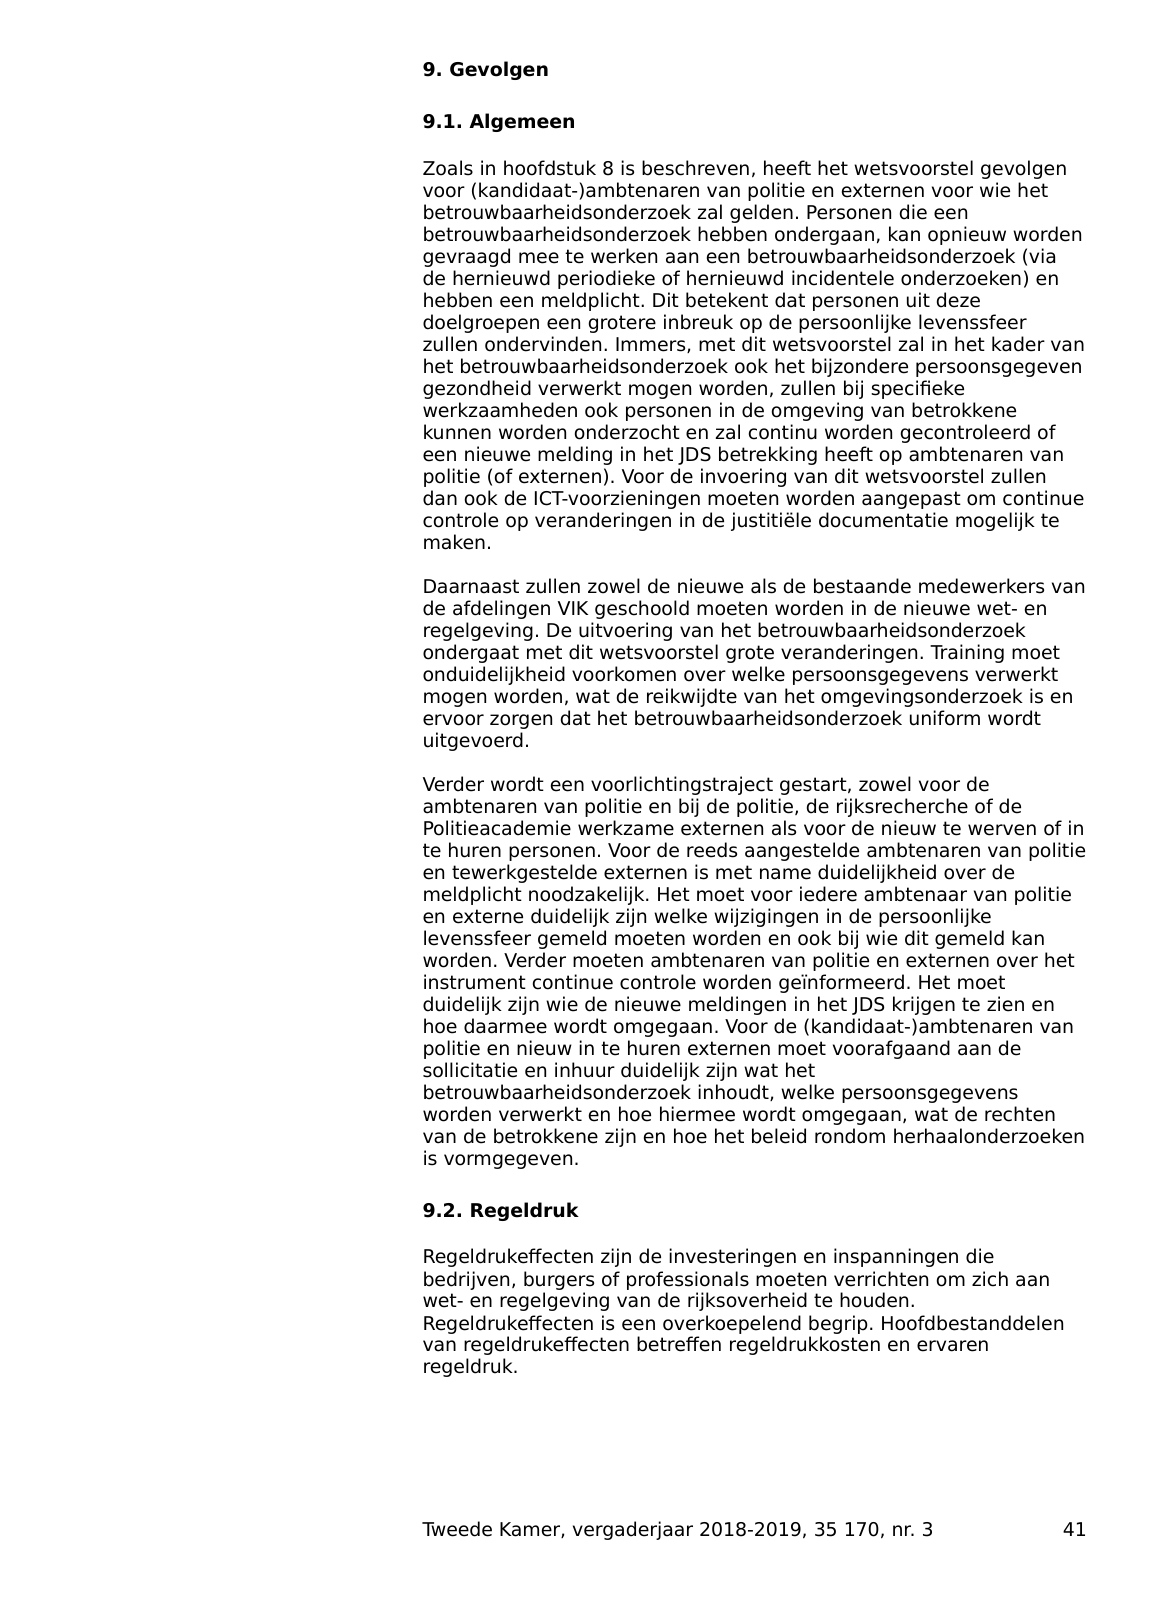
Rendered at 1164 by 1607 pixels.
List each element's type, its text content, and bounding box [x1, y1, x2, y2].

text Regeldrukeffecten zijn de investeringen en inspanningen die bedrijven, burgers of professionals moeten verrichten om zich aan wet- en regelgeving van de rijksoverheid te houden. Regeldrukeffecten is een overkoepelend begrip. Hoofdbestanddelen van regeldrukeffecten betreffen regeldrukkosten en ervaren regeldruk. [422, 1246, 1087, 1378]
subtitle 9.2. Regeldruk [422, 1199, 1087, 1221]
subtitle 9.1. Algemeen [422, 111, 1087, 133]
text Verder wordt een voorlichtingstraject gestart, zowel voor de ambtenaren van politie en bij de politie, de rijksrecherche of de Politieacademie werkzame externen als voor de nieuw te werven of in te huren personen. Voor de reeds aangestelde ambtenaren van politie en tewerkgestelde externen is met name duidelijkheid over de meldplicht noodzakelijk. Het moet voor iedere ambtenaar van politie en externe duidelijk zijn welke wijzigingen in de persoonlijke levenssfeer gemeld moeten worden en ook bij wie dit gemeld kan worden. Verder moeten ambtenaren van politie en externen over het instrument continue controle worden geïnformeerd. Het moet duidelijk zijn wie de nieuwe meldingen in het JDS krijgen te zien en hoe daarmee wordt omgegaan. Voor de (kandidaat-)ambtenaren van politie en nieuw in te huren externen moet voorafgaand aan de sollicitatie en inhuur duidelijk zijn wat het betrouwbaarheidsonderzoek inhoudt, welke persoonsgegevens worden verwerkt en hoe hiermee wordt omgegaan, wat de rechten van de betrokkene zijn en hoe het beleid rondom herhaalonderzoeken is vormgegeven. [422, 774, 1087, 1169]
text Zoals in hoofdstuk 8 is beschreven, heeft het wetsvoorstel gevolgen voor (kandidaat-)ambtenaren van politie en externen voor wie het betrouwbaarheidsonderzoek zal gelden. Personen die een betrouwbaarheidsonderzoek hebben ondergaan, kan opnieuw worden gevraagd mee te werken aan een betrouwbaarheidsonderzoek (via de hernieuwd periodieke of hernieuwd incidentele onderzoeken) en hebben een meldplicht. Dit betekent dat personen uit deze doelgroepen een grotere inbreuk op de persoonlijke levenssfeer zullen ondervinden. Immers, met dit wetsvoorstel zal in het kader van het betrouwbaarheidsonderzoek ook het bijzondere persoonsgegeven gezondheid verwerkt mogen worden, zullen bij specifieke werkzaamheden ook personen in de omgeving van betrokkene kunnen worden onderzocht en zal continu worden gecontroleerd of een nieuwe melding in het JDS betrekking heeft op ambtenaren van politie (of externen). Voor de invoering van dit wetsvoorstel zullen dan ook de ICT-voorzieningen moeten worden aangepast om continue controle op veranderingen in de justitiële documentatie mogelijk te maken. [422, 158, 1087, 554]
text Daarnaast zullen zowel de nieuwe als de bestaande medewerkers van de afdelingen VIK geschoold moeten worden in de nieuwe wet- en regelgeving. De uitvoering van het betrouwbaarheidsonderzoek ondergaat met dit wetsvoorstel grote veranderingen. Training moet onduidelijkheid voorkomen over welke persoonsgegevens verwerkt mogen worden, wat de reikwijdte van het omgevingsonderzoek is en ervoor zorgen dat het betrouwbaarheidsonderzoek uniform wordt uitgevoerd. [422, 576, 1087, 752]
subtitle 9. Gevolgen [422, 59, 1087, 81]
